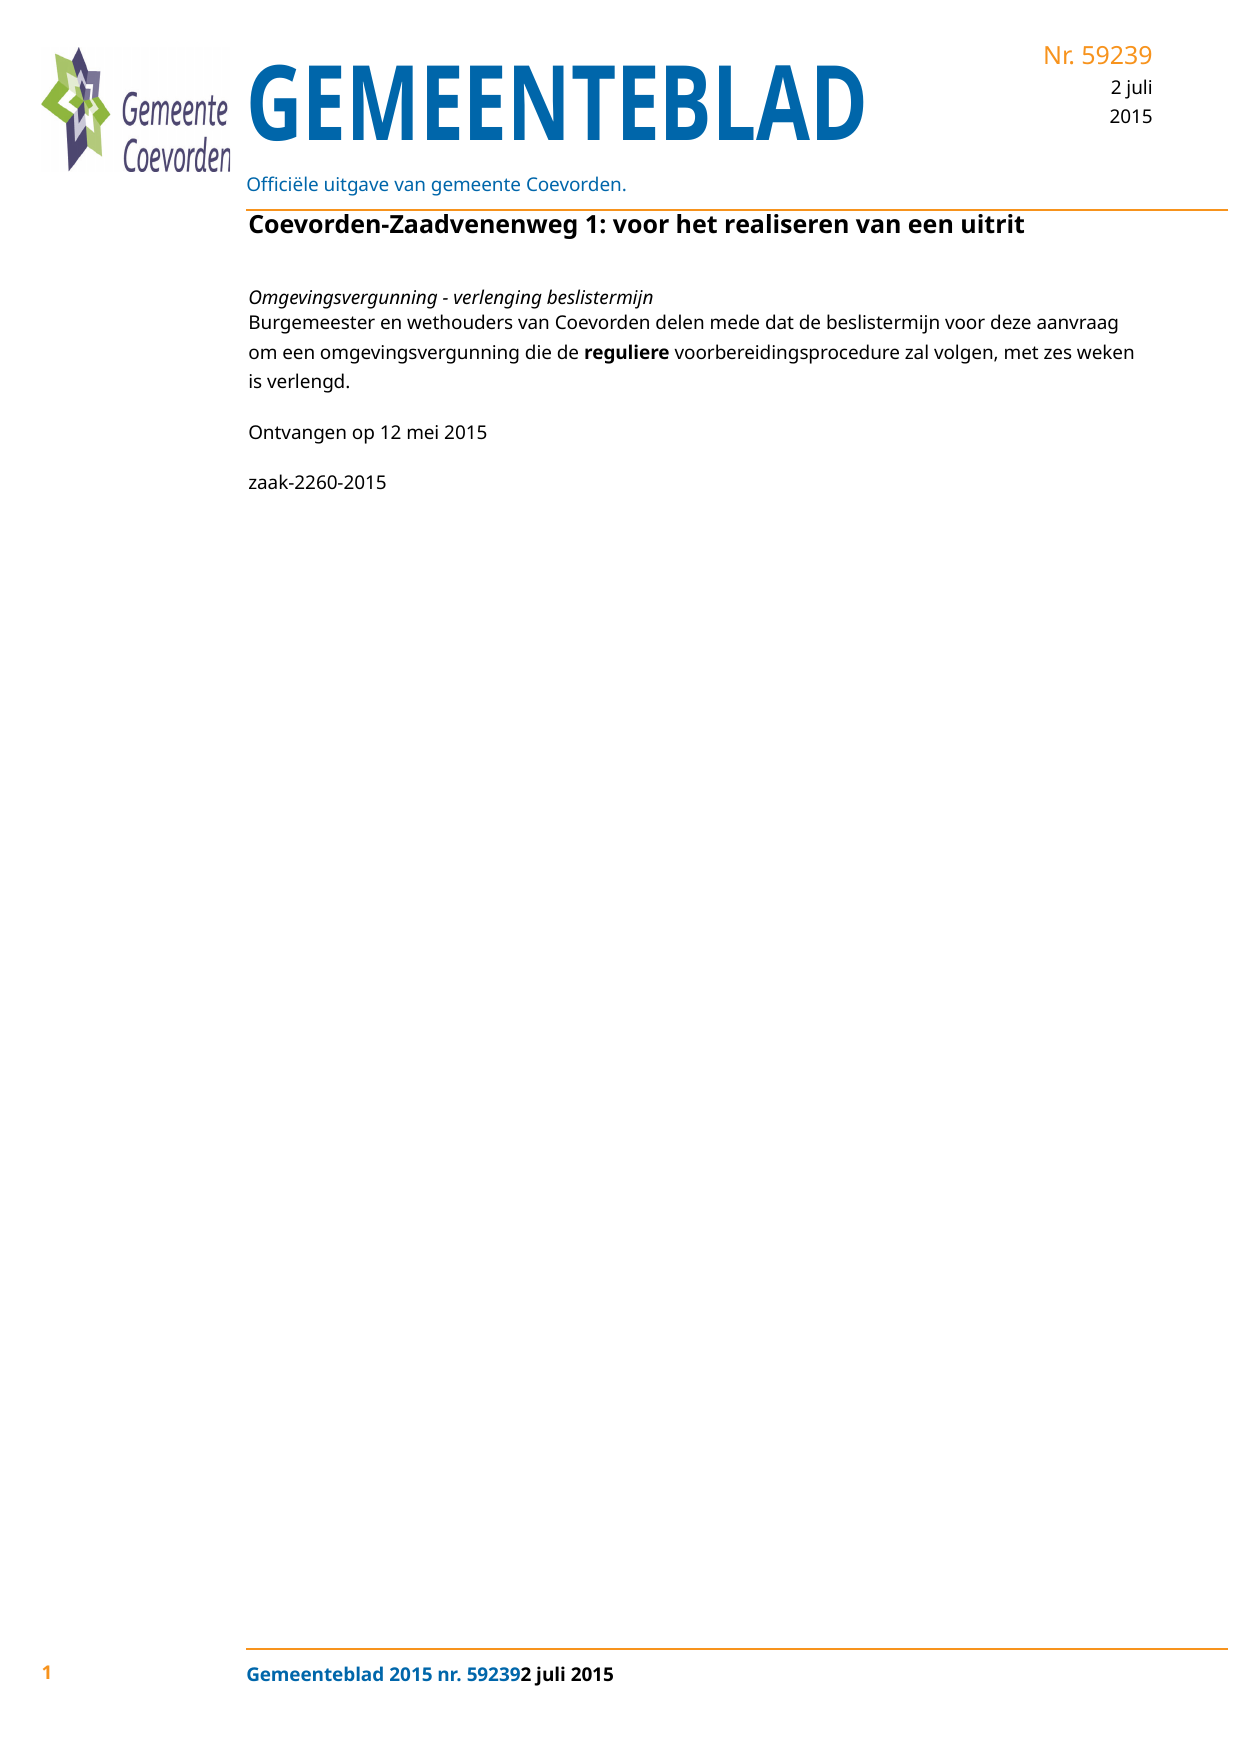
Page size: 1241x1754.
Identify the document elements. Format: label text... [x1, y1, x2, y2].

text zaak-2260-2015 [248, 469, 1152, 495]
text Burgemeester en wethouders van Coevorden delen mede dat de beslistermijn voor deze aanvraag om een omgevingsvergunning die de reguliere voorbereidingsprocedure zal volgen, met zes weken is verlengd. [248, 309, 1152, 394]
text Coevorden-Zaadvenenweg 1: voor het realiseren van een uitrit [248, 211, 1152, 241]
text Ontvangen op 12 mei 2015 [248, 419, 1152, 445]
picture [41, 47, 231, 172]
text Omgevingsvergunning - verlenging beslistermijn [248, 284, 1152, 309]
